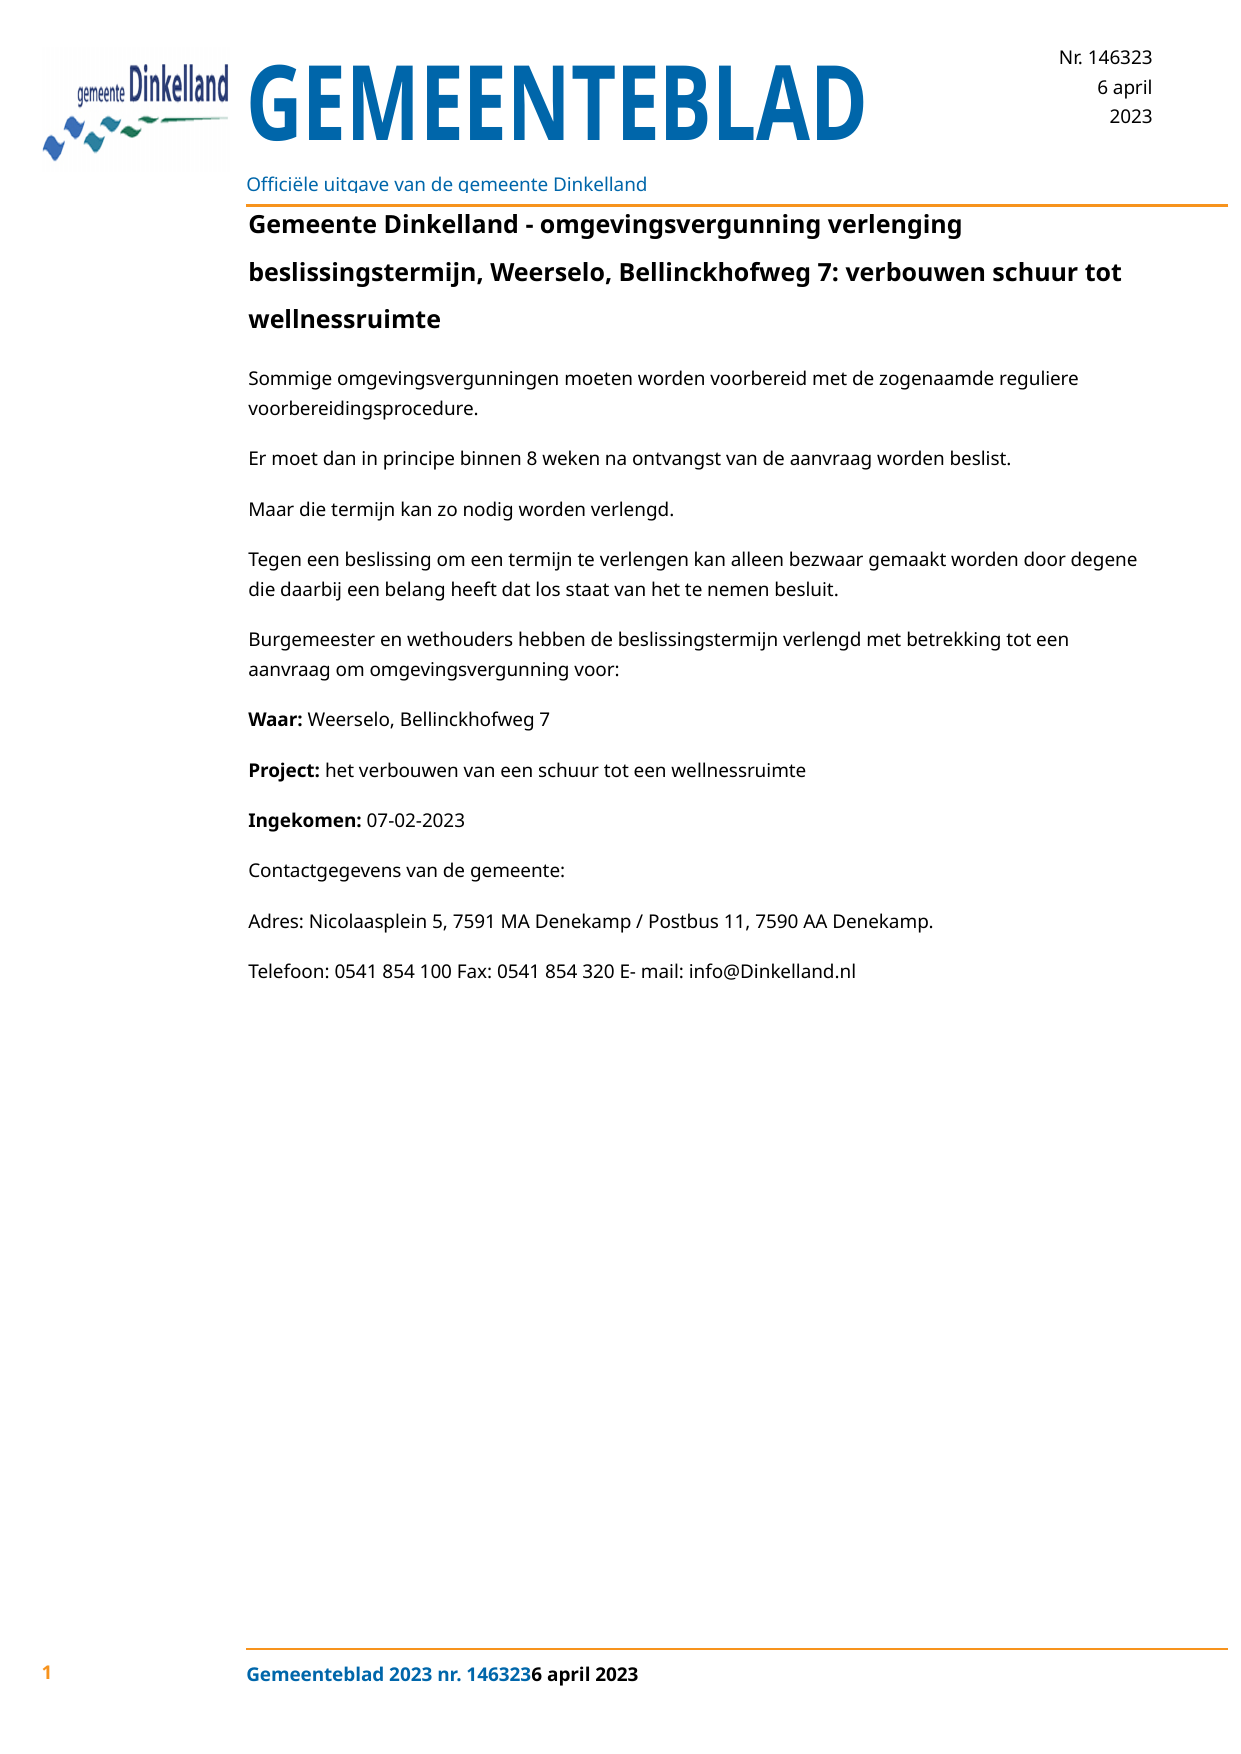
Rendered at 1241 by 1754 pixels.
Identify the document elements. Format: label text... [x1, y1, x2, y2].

text Tegen een beslissing om een termijn te verlengen kan alleen bezwaar gemaakt worden door degene die daarbij een belang heeft dat los staat van het te nemen besluit. [248, 546, 1152, 602]
text Gemeente Dinkelland - omgevingsvergunning verlenging beslissingstermijn, Weerselo, Bellinckhofweg 7: verbouwen schuur tot wellnessruimte [248, 207, 1152, 336]
text Ingekomen: 07-02-2023 [248, 807, 1152, 833]
text Er moet dan in principe binnen 8 weken na ontvangst van de aanvraag worden beslist. [248, 446, 1152, 471]
text Contactgegevens van de gemeente: [248, 858, 1152, 883]
text Waar: Weerselo, Bellinckhofweg 7 [248, 706, 1152, 732]
picture [41, 47, 231, 172]
text Adres: Nicolaasplein 5, 7591 MA Denekamp / Postbus 11, 7590 AA Denekamp. [248, 908, 1152, 934]
text Burgemeester en wethouders hebben de beslissingstermijn verlengd met betrekking tot een aanvraag om omgevingsvergunning voor: [248, 626, 1152, 682]
text Project: het verbouwen van een schuur tot een wellnessruimte [248, 757, 1152, 782]
text Telefoon: 0541 854 100 Fax: 0541 854 320 E- mail: info@Dinkelland.nl [248, 958, 1152, 984]
text Maar die termijn kan zo nodig worden verlengd. [248, 496, 1152, 522]
text Sommige omgevingsvergunningen moeten worden voorbereid met de zogenaamde reguliere voorbereidingsprocedure. [248, 366, 1152, 421]
